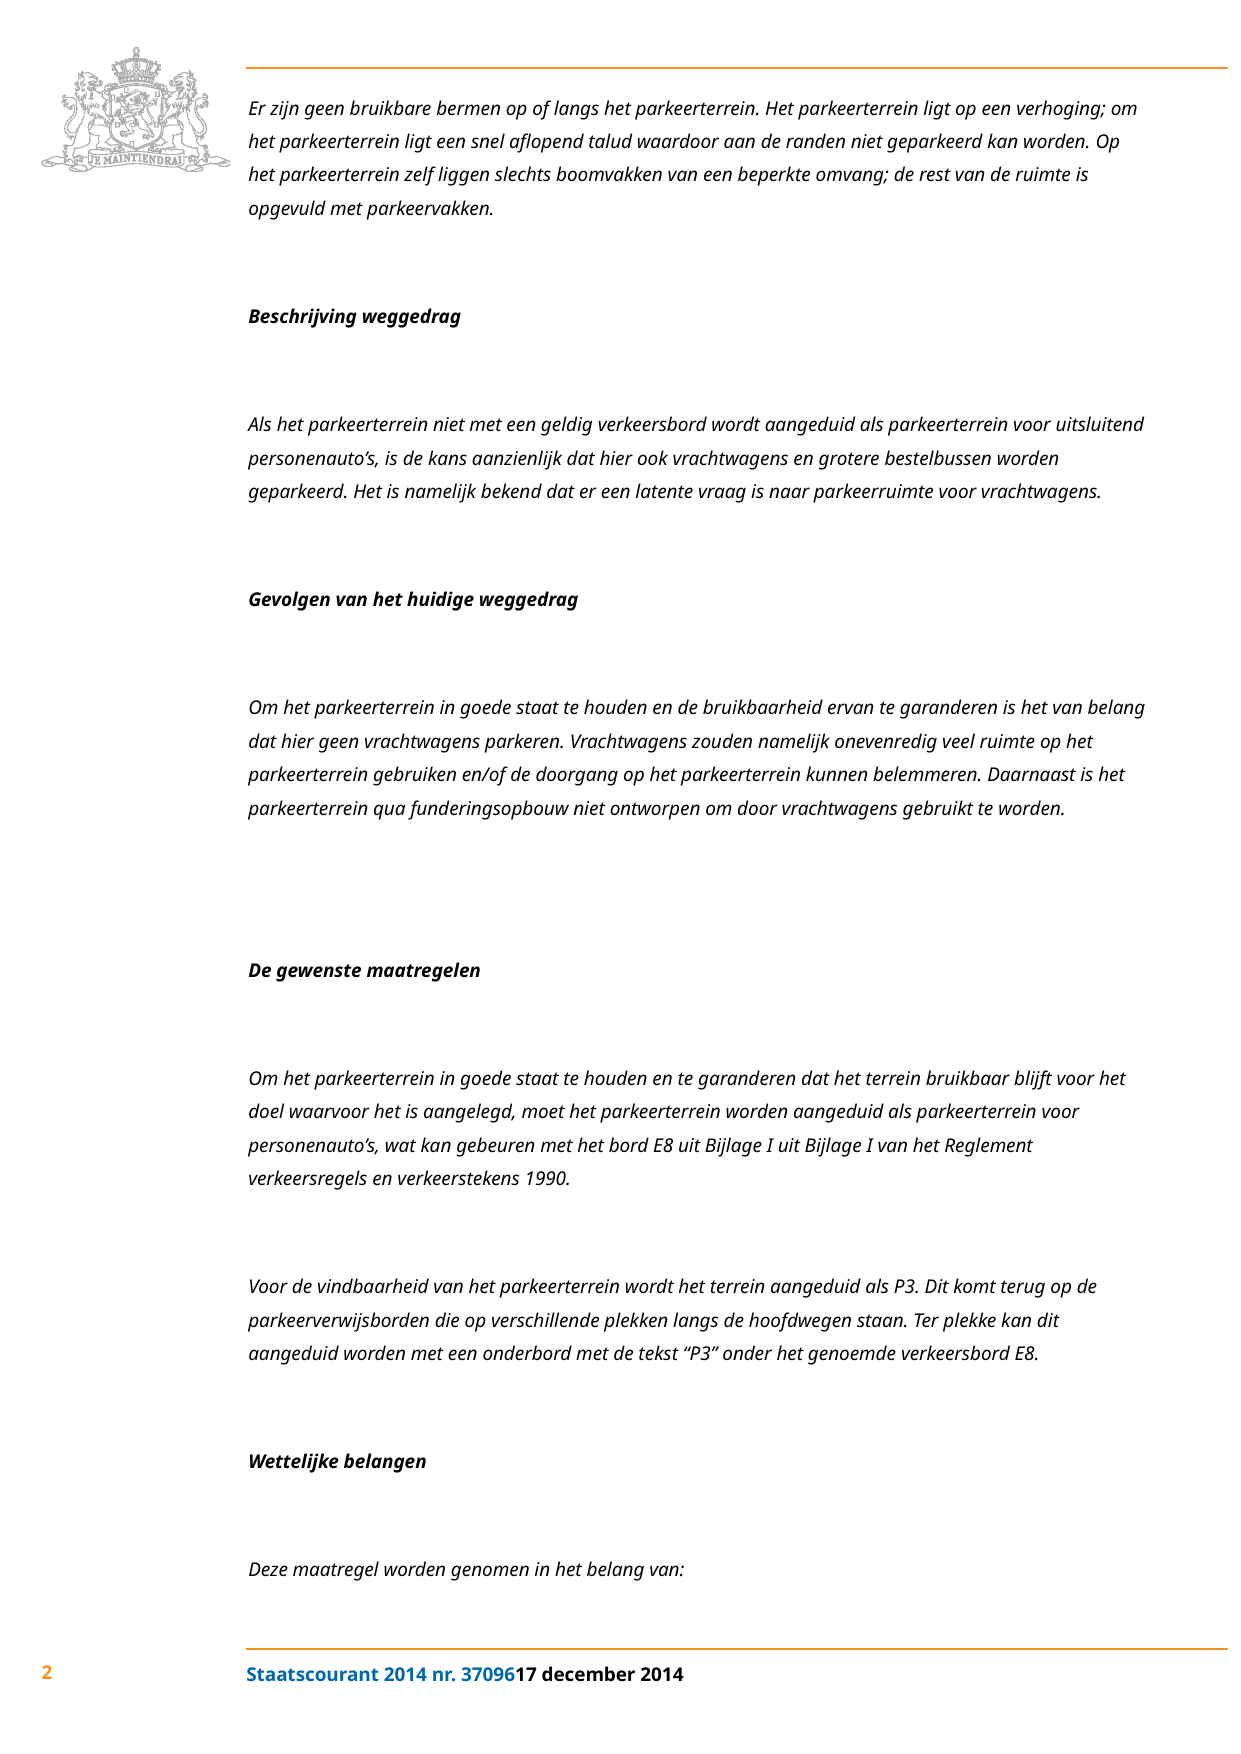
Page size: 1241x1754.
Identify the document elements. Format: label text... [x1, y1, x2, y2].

text Er zijn geen bruikbare bermen op of langs het parkeerterrein. Het parkeerterrein ligt op een verhoging; om het parkeerterrein ligt een snel aflopend talud waardoor aan de randen niet geparkeerd kan worden. Op het parkeerterrein zelf liggen slechts boomvakken van een beperkte omvang; de rest van de ruimte is opgevuld met parkeervakken. [248, 95, 1152, 221]
text Om het parkeerterrein in goede staat te houden en te garanderen dat het terrein bruikbaar blijft voor het doel waarvoor het is aangelegd, moet het parkeerterrein worden aangeduid als parkeerterrein voor personenauto’s, wat kan gebeuren met het bord E8 uit Bijlage I uit Bijlage I van het Reglement verkeersregels en verkeerstekens 1990. [248, 1065, 1152, 1191]
text Voor de vindbaarheid van het parkeerterrein wordt het terrein aangeduid als P3. Dit komt terug op de parkeerverwijsborden die op verschillende plekken langs de hoofdwegen staan. Ter plekke kan dit aangeduid worden met een onderbord met de tekst “P3” onder het genoemde verkeersbord E8. [248, 1273, 1152, 1366]
text Deze maatregel worden genomen in het belang van: [248, 1557, 1152, 1582]
text De gewenste maatregelen [248, 957, 1152, 983]
picture [41, 47, 231, 172]
text Gevolgen van het huidige weggedrag [248, 586, 1152, 612]
text Om het parkeerterrein in goede staat te houden en de bruikbaarheid ervan te garanderen is het van belang dat hier geen vrachtwagens parkeren. Vrachtwagens zouden namelijk onevenredig veel ruimte op het parkeerterrein gebruiken en/of de doorgang op het parkeerterrein kunnen belemmeren. Daarnaast is het parkeerterrein qua funderingsopbouw niet ontworpen om door vrachtwagens gebruikt te worden. [248, 694, 1152, 821]
text Als het parkeerterrein niet met een geldig verkeersbord wordt aangeduid als parkeerterrein voor uitsluitend personenauto’s, is de kans aanzienlijk dat hier ook vrachtwagens en grotere bestelbussen worden geparkeerd. Het is namelijk bekend dat er een latente vraag is naar parkeerruimte voor vrachtwagens. [248, 411, 1152, 504]
text Wettelijke belangen [248, 1448, 1152, 1474]
text Beschrijving weggedrag [248, 303, 1152, 329]
